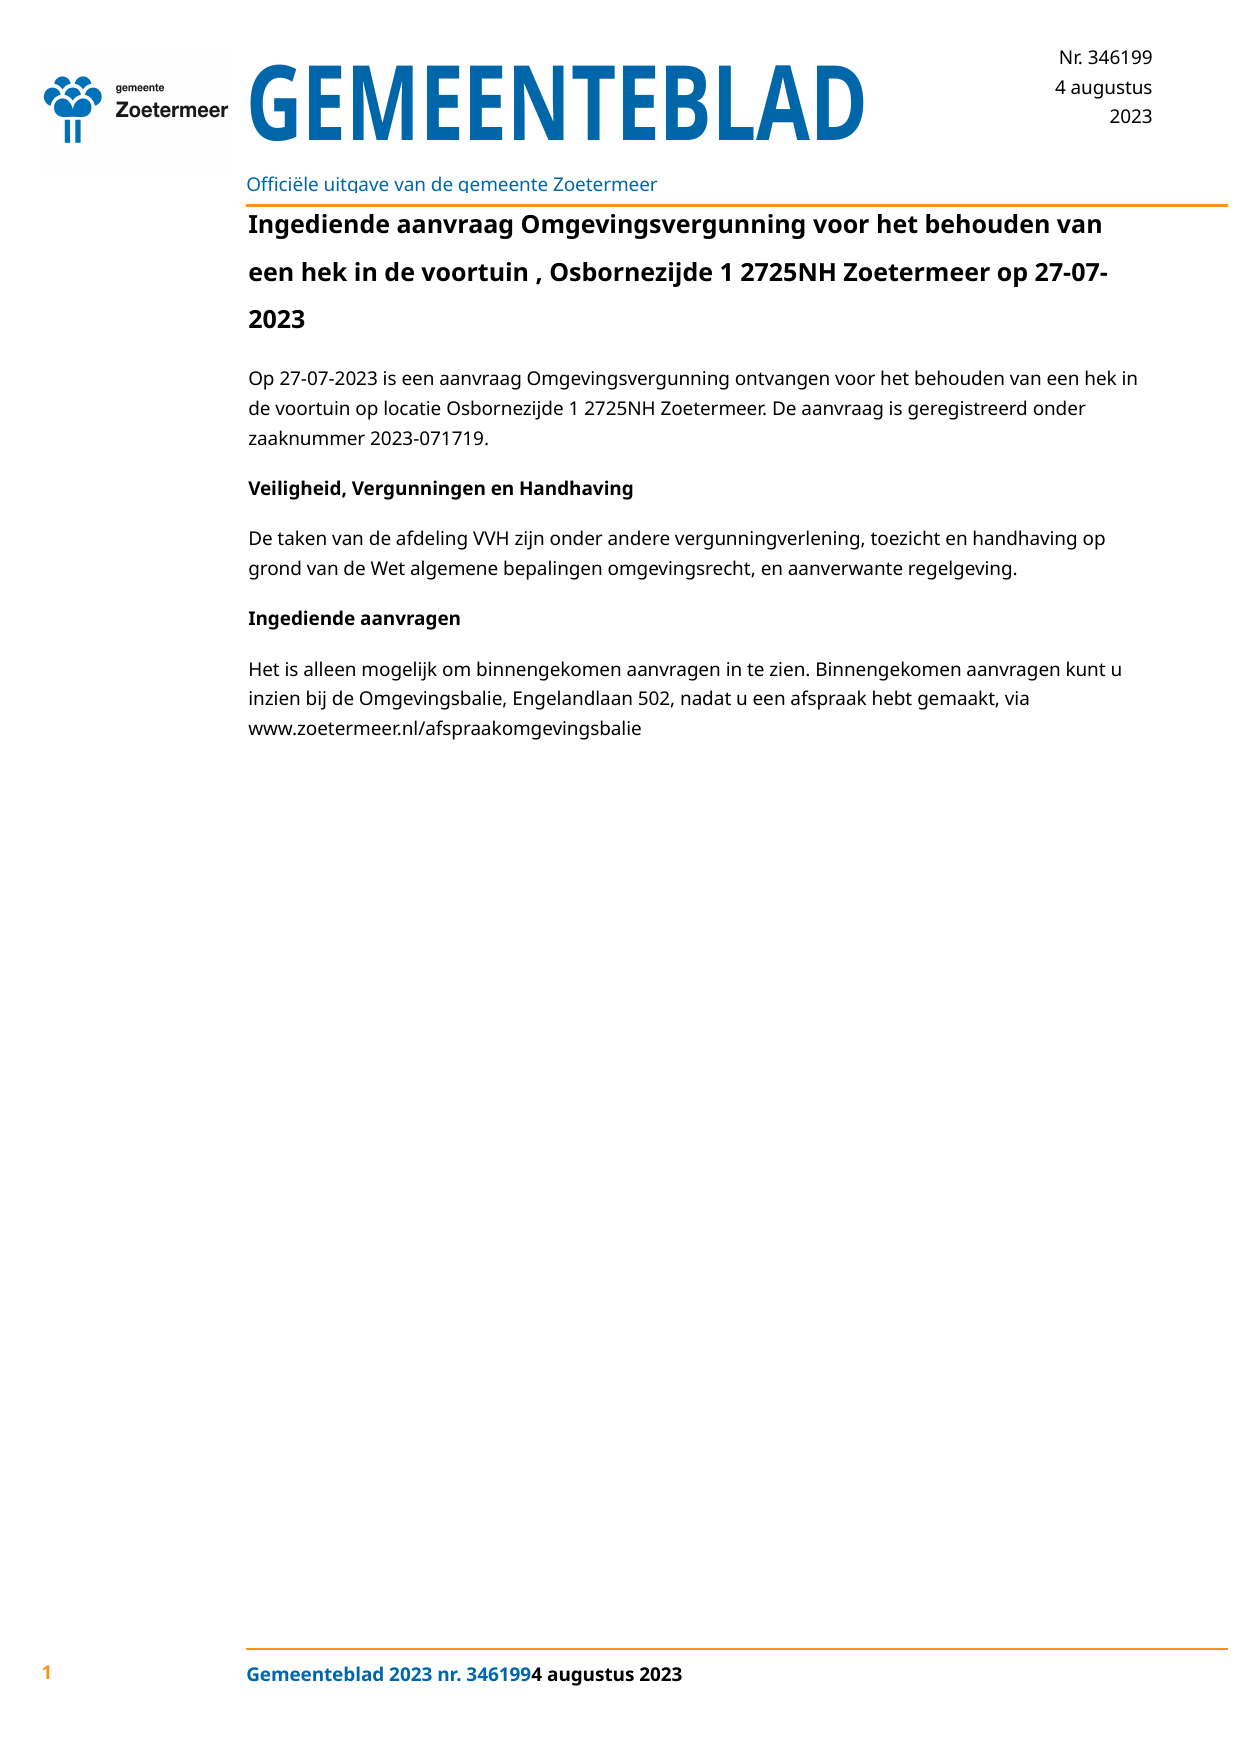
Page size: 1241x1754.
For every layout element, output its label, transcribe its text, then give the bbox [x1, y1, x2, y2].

text Het is alleen mogelijk om binnengekomen aanvragen in te zien. Binnengekomen aanvragen kunt u inzien bij de Omgevingsbalie, Engelandlaan 502, nadat u een afspraak hebt gemaakt, via www.zoetermeer.nl/afspraakomgevingsbalie [248, 656, 1152, 741]
text Ingediende aanvraag Omgevingsvergunning voor het behouden van een hek in de voortuin , Osbornezijde 1 2725NH Zoetermeer op 27-07-2023 [248, 207, 1152, 336]
picture [41, 47, 231, 172]
text Veiligheid, Vergunningen en Handhaving [248, 475, 1152, 501]
text Op 27-07-2023 is een aanvraag Omgevingsvergunning ontvangen voor het behouden van een hek in de voortuin op locatie Osbornezijde 1 2725NH Zoetermeer. De aanvraag is geregistreerd onder zaaknummer 2023-071719. [248, 366, 1152, 450]
text Ingediende aanvragen [248, 606, 1152, 631]
text De taken van de afdeling VVH zijn onder andere vergunningverlening, toezicht en handhaving op grond van de Wet algemene bepalingen omgevingsrecht, en aanverwante regelgeving. [248, 526, 1152, 581]
